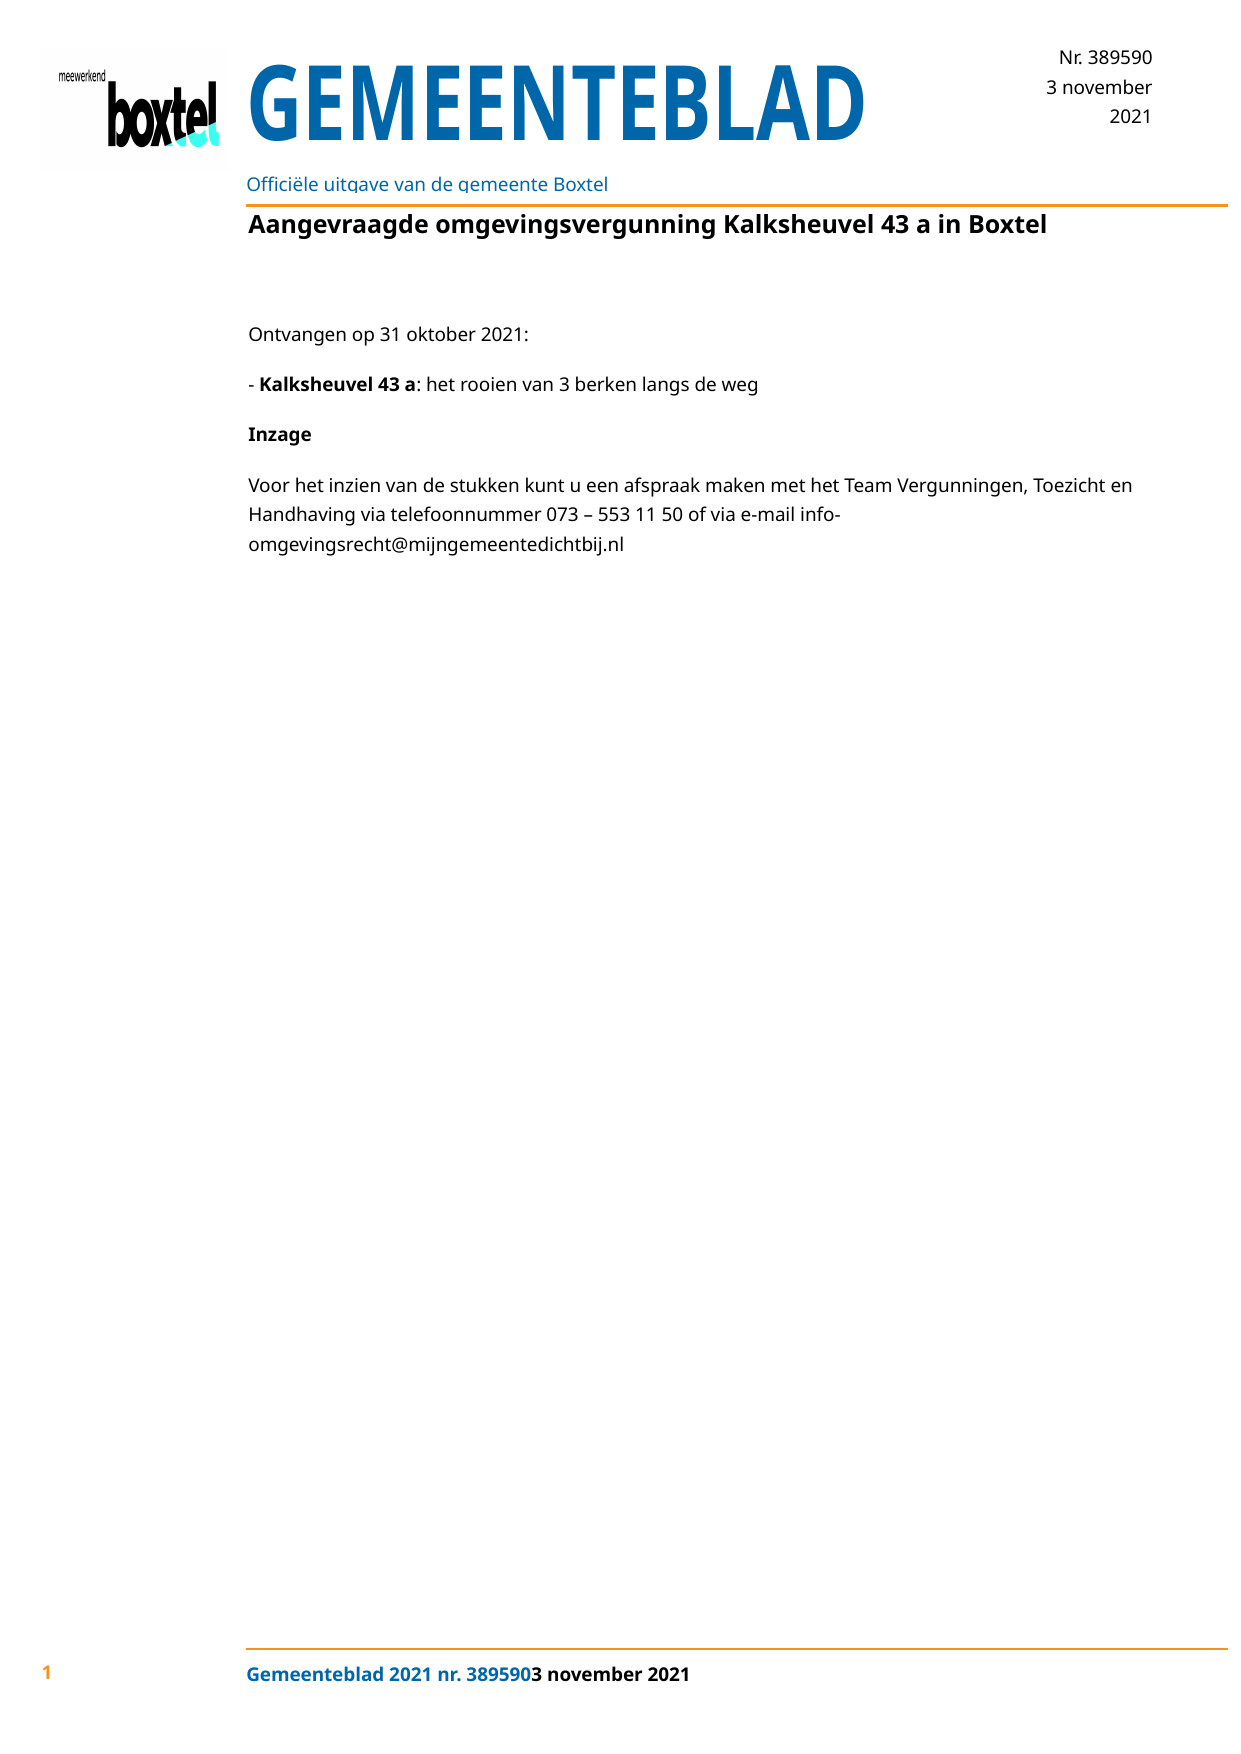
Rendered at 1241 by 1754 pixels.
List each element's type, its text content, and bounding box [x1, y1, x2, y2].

text Aangevraagde omgevingsvergunning Kalksheuvel 43 a in Boxtel [248, 207, 1152, 241]
text Ontvangen op 31 oktober 2021: [248, 321, 1152, 346]
text Voor het inzien van de stukken kunt u een afspraak maken met het Team Vergunningen, Toezicht en Handhaving via telefoonnummer 073 – 553 11 50 of via e-mail info-omgevingsrecht@mijngemeentedichtbij.nl [248, 472, 1152, 557]
text Inzage [248, 422, 1152, 447]
picture [41, 47, 231, 172]
text - Kalksheuvel 43 a: het rooien van 3 berken langs de weg [248, 371, 1152, 397]
